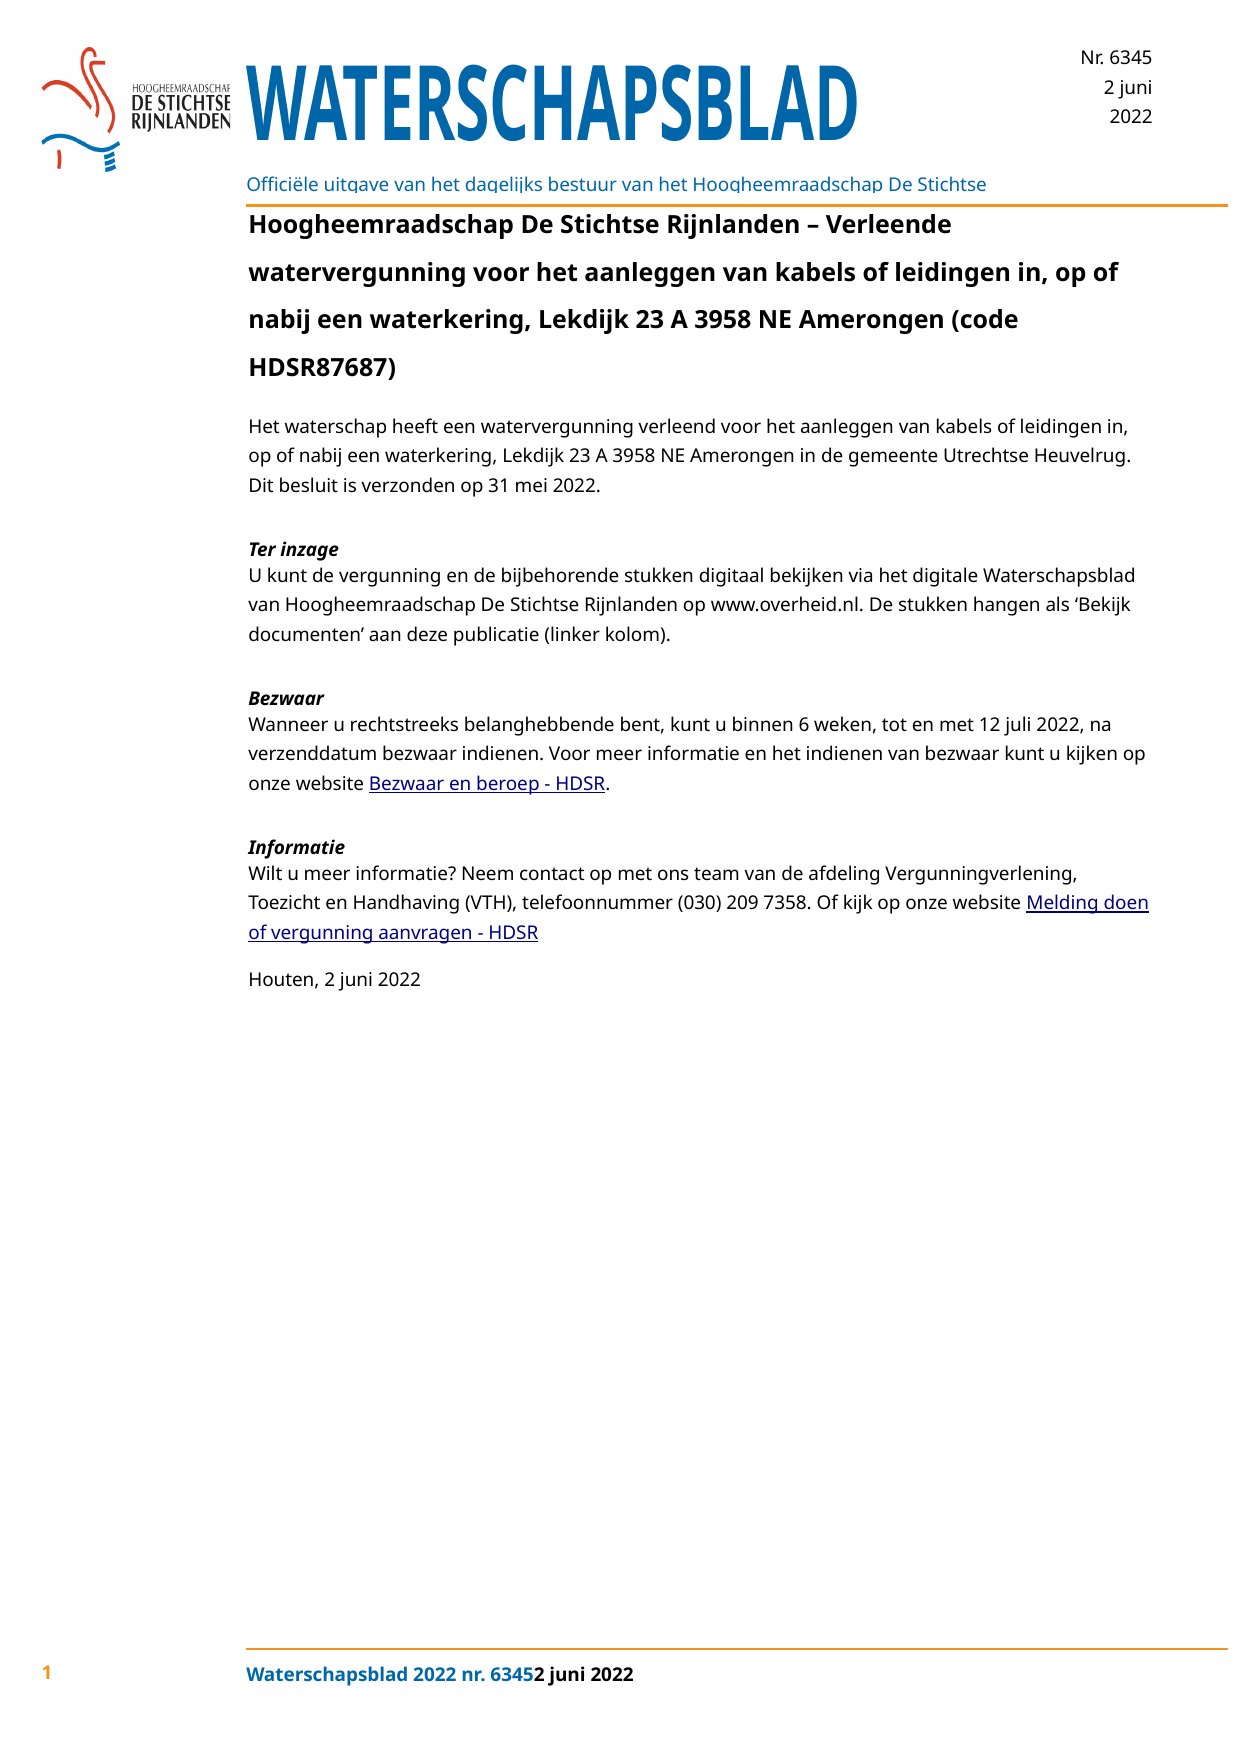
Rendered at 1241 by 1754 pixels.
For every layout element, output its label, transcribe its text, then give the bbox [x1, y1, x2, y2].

text Ter inzage [248, 536, 1152, 562]
text Houten, 2 juni 2022 [248, 967, 1152, 992]
text Informatie [248, 834, 1152, 860]
text Wilt u meer informatie? Neem contact op met ons team van de afdeling Vergunningverlening, Toezicht en Handhaving (VTH), telefoonnummer (030) 209 7358. Of kijk op onze website Melding doen of vergunning aanvragen - HDSR [248, 860, 1152, 944]
text Het waterschap heeft een watervergunning verleend voor het aanleggen van kabels of leidingen in, op of nabij een waterkering, Lekdijk 23 A 3958 NE Amerongen in de gemeente Utrechtse Heuvelrug. Dit besluit is verzonden op 31 mei 2022. [248, 413, 1152, 498]
text Hoogheemraadschap De Stichtse Rijnlanden – Verleende watervergunning voor het aanleggen van kabels of leidingen in, op of nabij een waterkering, Lekdijk 23 A 3958 NE Amerongen (code HDSR87687) [248, 207, 1152, 384]
text U kunt de vergunning en de bijbehorende stukken digitaal bekijken via het digitale Waterschapsblad van Hoogheemraadschap De Stichtse Rijnlanden op www.overheid.nl. De stukken hangen als ‘Bekijk documenten’ aan deze publicatie (linker kolom). [248, 562, 1152, 647]
picture [41, 47, 231, 172]
text Bezwaar [248, 685, 1152, 711]
text Wanneer u rechtstreeks belanghebbende bent, kunt u binnen 6 weken, tot en met 12 juli 2022, na verzenddatum bezwaar indienen. Voor meer informatie en het indienen van bezwaar kunt u kijken op onze website Bezwaar en beroep - HDSR. [248, 711, 1152, 796]
